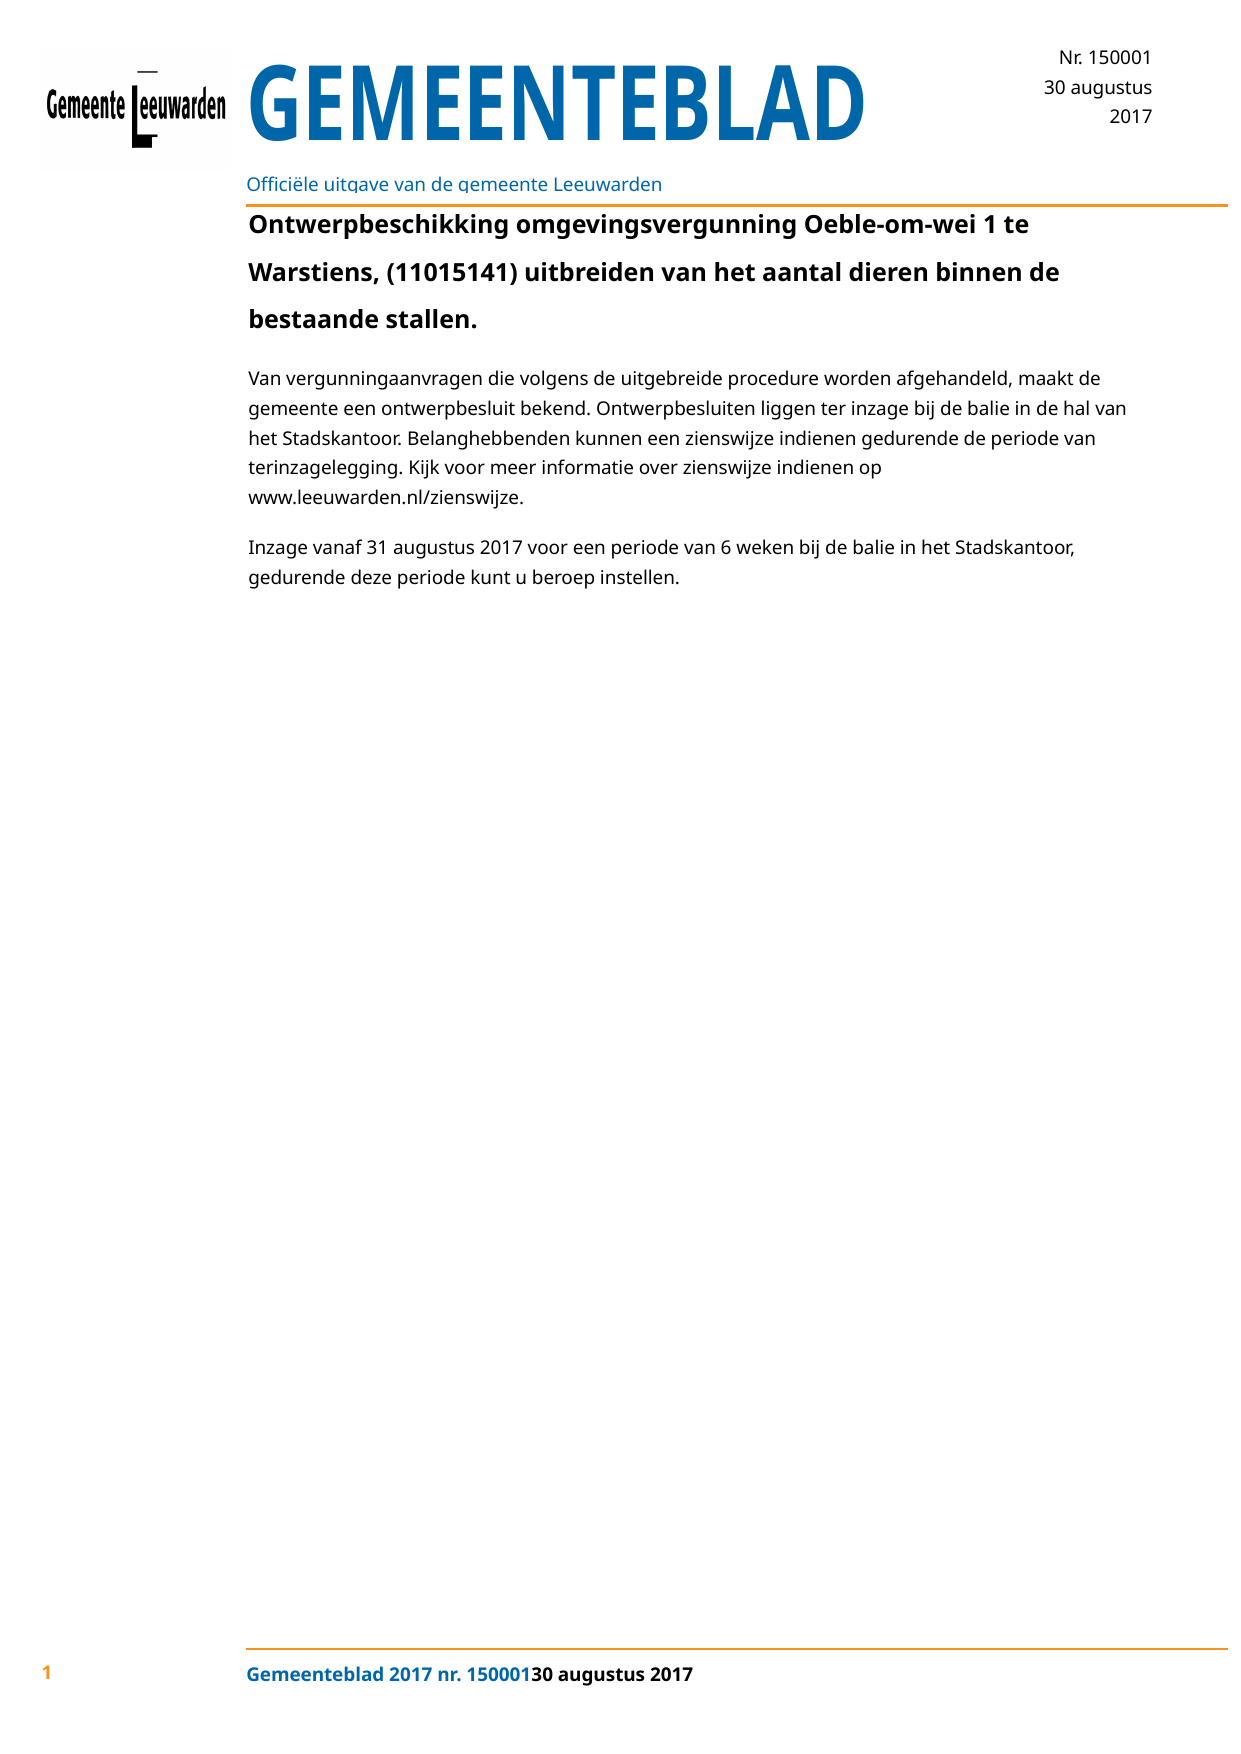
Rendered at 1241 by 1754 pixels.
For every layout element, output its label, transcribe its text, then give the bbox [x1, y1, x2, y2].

text Van vergunningaanvragen die volgens de uitgebreide procedure worden afgehandeld, maakt de gemeente een ontwerpbesluit bekend. Ontwerpbesluiten liggen ter inzage bij de balie in de hal van het Stadskantoor. Belanghebbenden kunnen een zienswijze indienen gedurende de periode van terinzagelegging. Kijk voor meer informatie over zienswijze indienen op www.leeuwarden.nl/zienswijze. [248, 366, 1152, 509]
picture [41, 47, 231, 172]
text Ontwerpbeschikking omgevingsvergunning Oeble-om-wei 1 te Warstiens, (11015141) uitbreiden van het aantal dieren binnen de bestaande stallen. [248, 207, 1152, 336]
text Inzage vanaf 31 augustus 2017 voor een periode van 6 weken bij de balie in het Stadskantoor, gedurende deze periode kunt u beroep instellen. [248, 534, 1152, 589]
